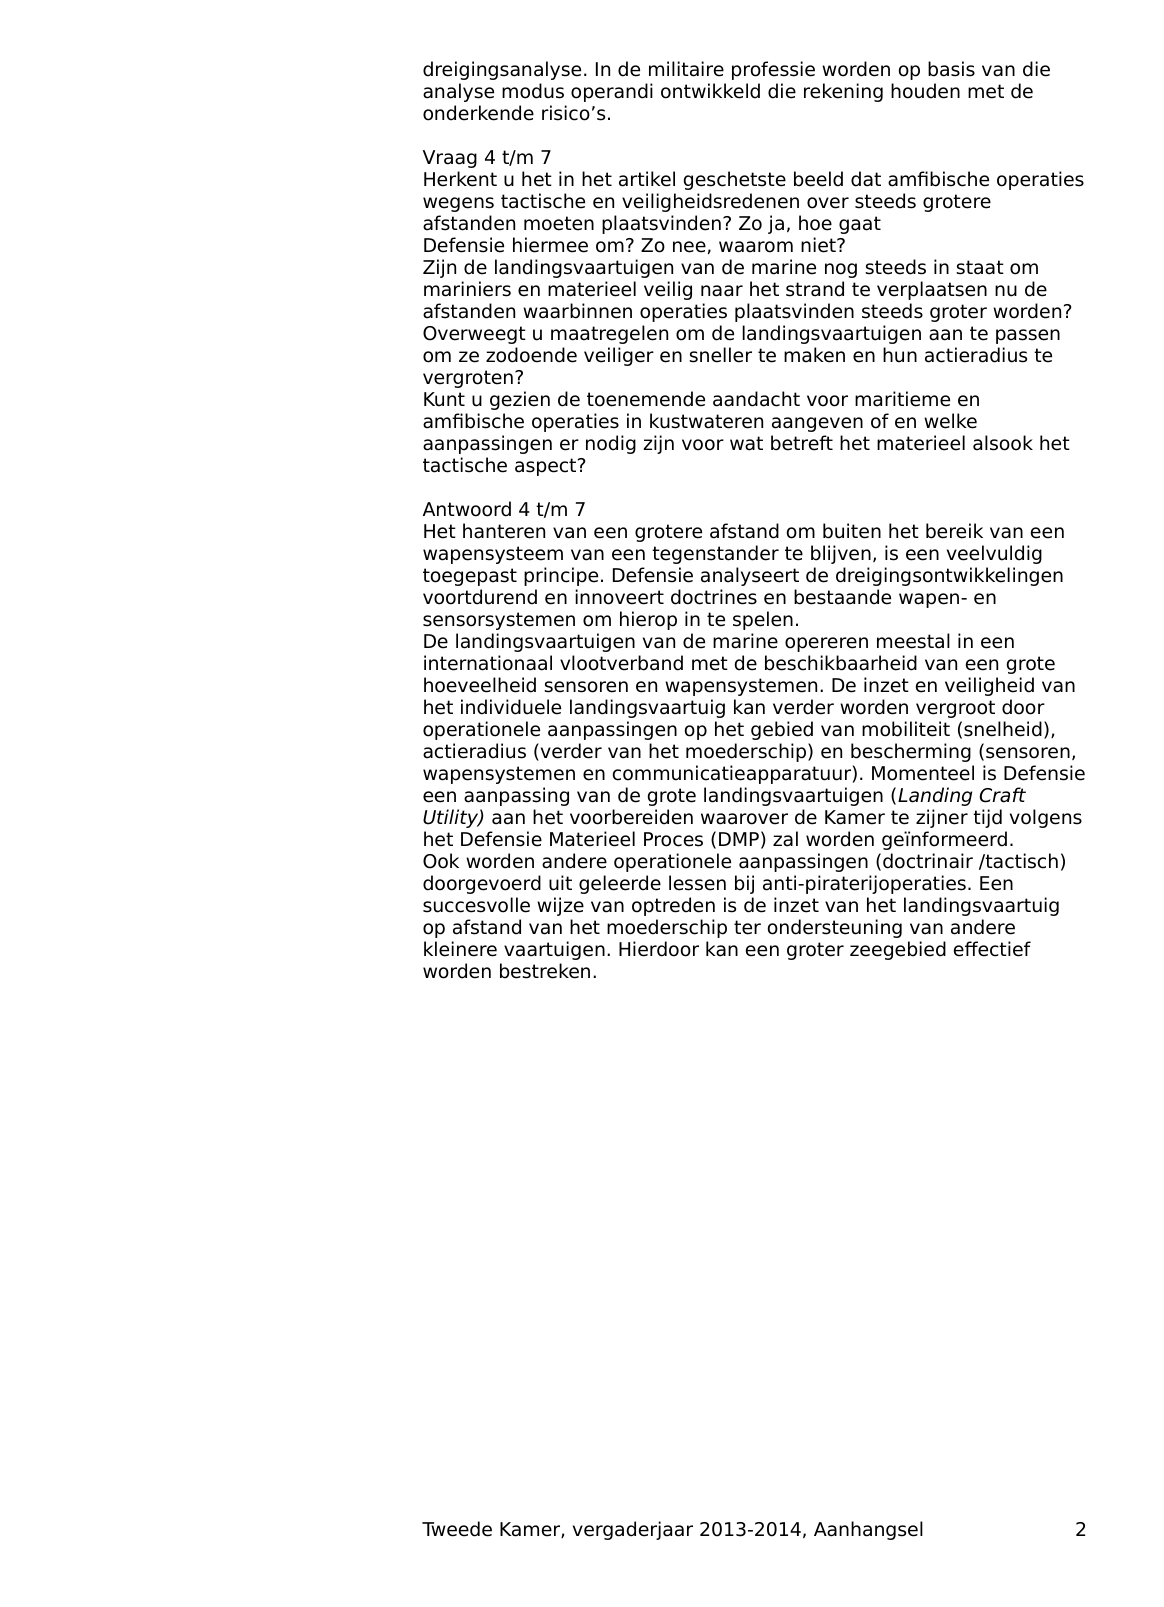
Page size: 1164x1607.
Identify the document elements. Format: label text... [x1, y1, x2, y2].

text Vraag 4 t/m 7 [422, 147, 1087, 169]
text De landingsvaartuigen van de marine opereren meestal in een internationaal vlootverband met de beschikbaarheid van een grote hoeveelheid sensoren en wapensystemen. De inzet en veiligheid van het individuele landingsvaartuig kan verder worden vergroot door operationele aanpassingen op het gebied van mobiliteit (snelheid), actieradius (verder van het moederschip) en bescherming (sensoren, wapensystemen en communicatieapparatuur). Momenteel is Defensie een aanpassing van de grote landingsvaartuigen (Landing Craft Utility) aan het voorbereiden waarover de Kamer te zijner tijd volgens het Defensie Materieel Proces (DMP) zal worden geïnformeerd. [422, 631, 1087, 851]
text Zijn de landingsvaartuigen van de marine nog steeds in staat om mariniers en materieel veilig naar het strand te verplaatsen nu de afstanden waarbinnen operaties plaatsvinden steeds groter worden? [422, 257, 1087, 323]
text Herkent u het in het artikel geschetste beeld dat amfibische operaties wegens tactische en veiligheidsredenen over steeds grotere afstanden moeten plaatsvinden? Zo ja, hoe gaat [422, 169, 1087, 235]
text Defensie hiermee om? Zo nee, waarom niet? [422, 235, 1087, 257]
text Overweegt u maatregelen om de landingsvaartuigen aan te passen om ze zodoende veiliger en sneller te maken en hun actieradius te vergroten? [422, 323, 1087, 389]
text Kunt u gezien de toenemende aandacht voor maritieme en amfibische operaties in kustwateren aangeven of en welke aanpassingen er nodig zijn voor wat betreft het materieel alsook het tactische aspect? [422, 389, 1087, 477]
text dreigingsanalyse. In de militaire professie worden op basis van die analyse modus operandi ontwikkeld die rekening houden met de onderkende risico’s. [422, 59, 1087, 125]
text Ook worden andere operationele aanpassingen (doctrinair /tactisch) doorgevoerd uit geleerde lessen bij anti-piraterijoperaties. Een succesvolle wijze van optreden is de inzet van het landingsvaartuig op afstand van het moederschip ter ondersteuning van andere kleinere vaartuigen. Hierdoor kan een groter zeegebied effectief worden bestreken. [422, 851, 1087, 983]
text Antwoord 4 t/m 7 [422, 499, 1087, 521]
text Het hanteren van een grotere afstand om buiten het bereik van een wapensysteem van een tegenstander te blijven, is een veelvuldig toegepast principe. Defensie analyseert de dreigingsontwikkelingen voortdurend en innoveert doctrines en bestaande wapen- en sensorsystemen om hierop in te spelen. [422, 521, 1087, 631]
